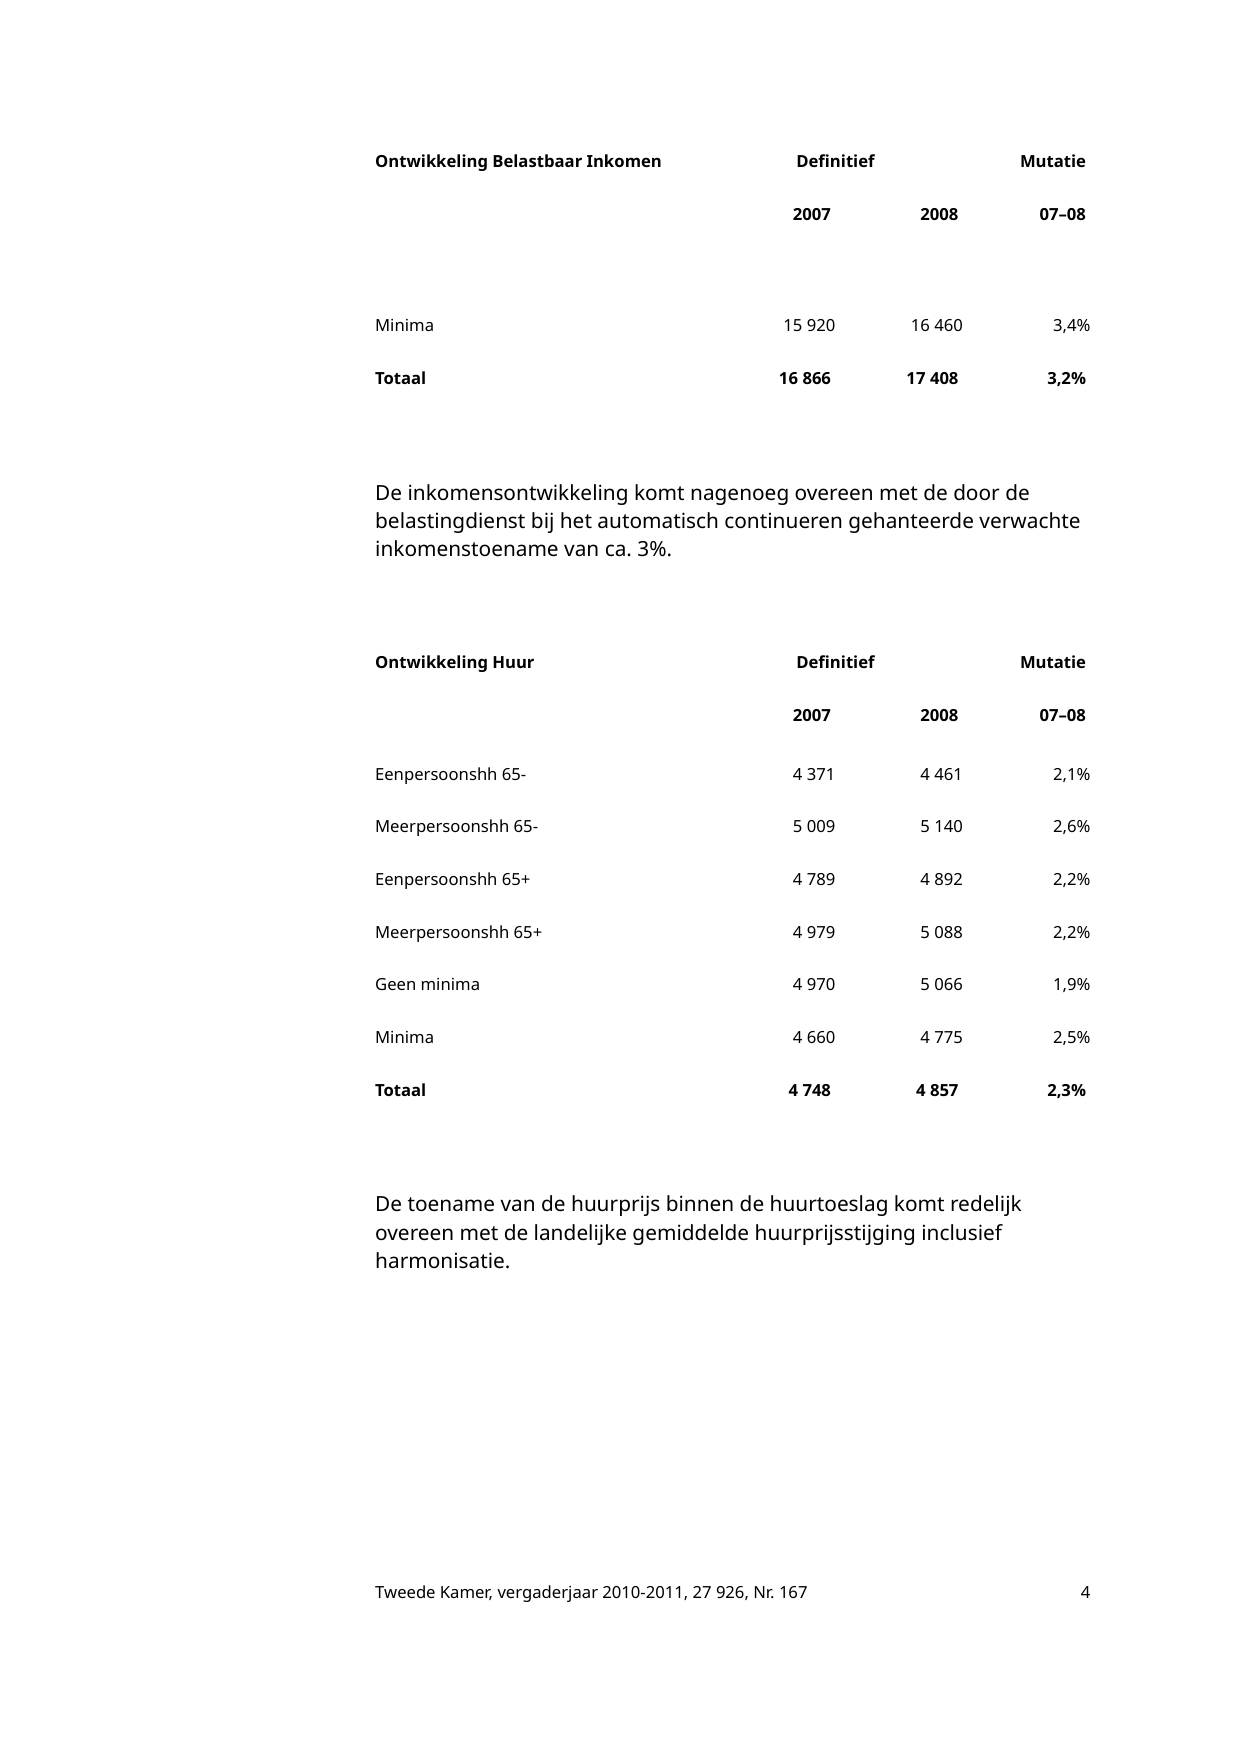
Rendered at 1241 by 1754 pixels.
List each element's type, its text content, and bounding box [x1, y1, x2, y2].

table_cell 2,2% [963, 920, 1090, 973]
table_cell 16 866 [708, 367, 835, 419]
table_header Definitief [708, 150, 963, 203]
table_cell [375, 203, 708, 261]
table_cell 3,2% [963, 367, 1090, 419]
table_cell Meerpersoonshh 65- [375, 815, 708, 867]
table_cell Totaal [375, 367, 708, 419]
table_cell 2,5% [963, 1026, 1090, 1078]
table_cell 5 009 [708, 815, 835, 867]
table_cell 4 775 [835, 1026, 963, 1078]
table_cell 3,4% [963, 314, 1090, 367]
text De toename van de huurprijs binnen de huurtoeslag komt redelijk overeen met de landelijke gemiddelde huurprijsstijging inclusief harmonisatie. [375, 1189, 1090, 1275]
table_cell 07–08 [963, 704, 1090, 762]
table_header Ontwikkeling Belastbaar Inkomen [375, 150, 708, 203]
table_cell 5 088 [835, 920, 963, 973]
table_cell 15 920 [708, 314, 835, 367]
table_cell [963, 261, 1090, 314]
table_cell 2008 [835, 203, 963, 261]
table_cell Minima [375, 1026, 708, 1078]
table_cell Minima [375, 314, 708, 367]
table_cell 07–08 [963, 203, 1090, 261]
table_cell 5 066 [835, 973, 963, 1026]
text De inkomensontwikkeling komt nagenoeg overeen met de door de belastingdienst bij het automatisch continueren gehanteerde verwachte inkomenstoename van ca. 3%. [375, 478, 1090, 563]
table_cell 4 979 [708, 920, 835, 973]
table_cell 2,6% [963, 815, 1090, 867]
table_header Definitief [708, 651, 963, 704]
table_cell 5 140 [835, 815, 963, 867]
table_cell Meerpersoonshh 65+ [375, 920, 708, 973]
table_cell 17 408 [835, 367, 963, 419]
table_cell Eenpersoonshh 65+ [375, 868, 708, 920]
table_cell 2,1% [963, 762, 1090, 815]
table_header Mutatie [963, 150, 1090, 203]
table_header Ontwikkeling Huur [375, 651, 708, 704]
table_cell 4 789 [708, 868, 835, 920]
table_header Mutatie [963, 651, 1090, 704]
table_cell [708, 261, 835, 314]
table_cell 4 857 [835, 1078, 963, 1131]
table_cell 2,3% [963, 1078, 1090, 1131]
table_cell Totaal [375, 1078, 708, 1131]
table_cell 2007 [708, 704, 835, 762]
table_cell 1,9% [963, 973, 1090, 1026]
table_cell 4 461 [835, 762, 963, 815]
table_cell [375, 704, 708, 762]
table_cell 2007 [708, 203, 835, 261]
table_cell 2008 [835, 704, 963, 762]
table_cell 4 660 [708, 1026, 835, 1078]
table_cell 4 748 [708, 1078, 835, 1131]
table_cell 4 970 [708, 973, 835, 1026]
table_cell Geen minima [375, 973, 708, 1026]
table_cell 4 371 [708, 762, 835, 815]
table_cell Eenpersoonshh 65- [375, 762, 708, 815]
table_cell 4 892 [835, 868, 963, 920]
table_cell [835, 261, 963, 314]
table_cell [375, 261, 708, 314]
table_cell 2,2% [963, 868, 1090, 920]
table_cell 16 460 [835, 314, 963, 367]
